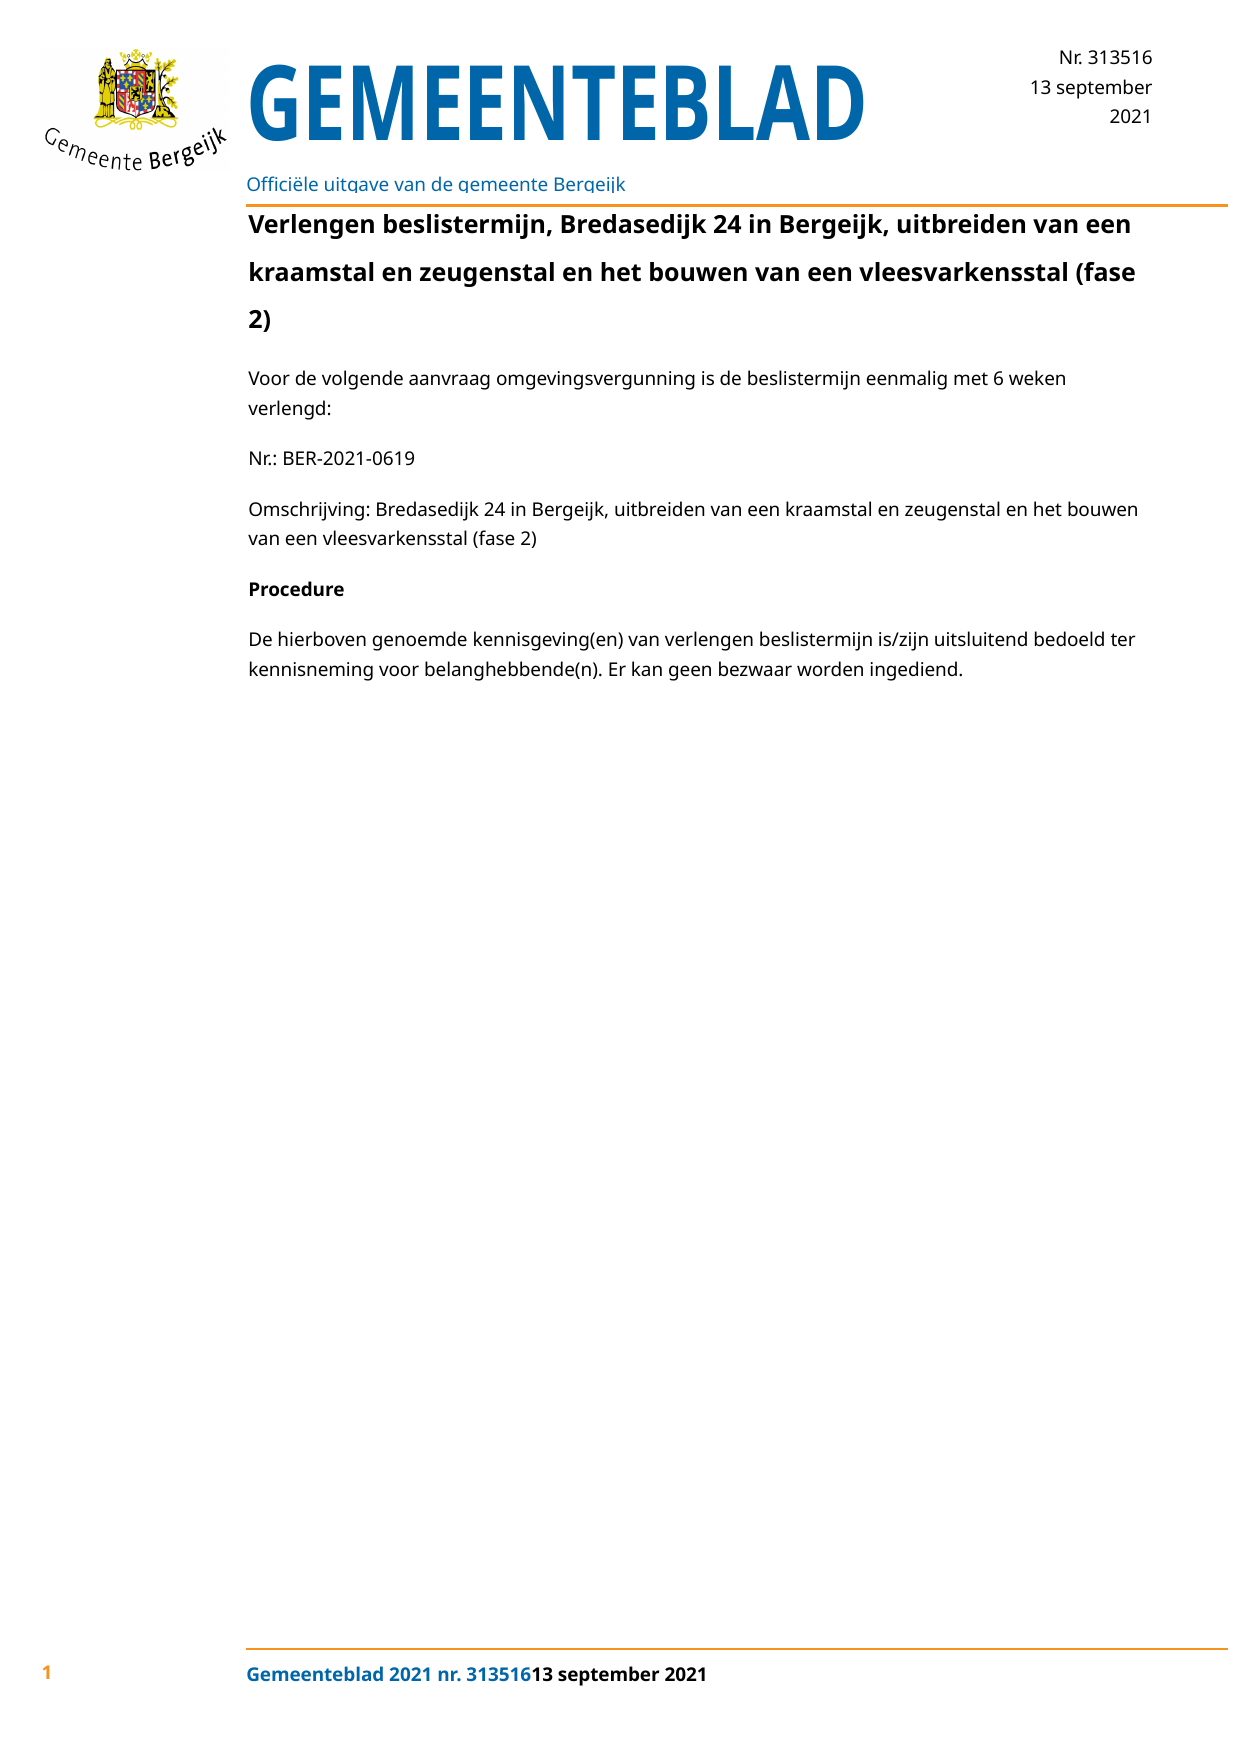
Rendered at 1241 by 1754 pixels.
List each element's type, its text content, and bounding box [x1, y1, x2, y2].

text Procedure [248, 576, 1152, 602]
text Omschrijving: Bredasedijk 24 in Bergeijk, uitbreiden van een kraamstal en zeugenstal en het bouwen van een vleesvarkensstal (fase 2) [248, 496, 1152, 551]
text Verlengen beslistermijn, Bredasedijk 24 in Bergeijk, uitbreiden van een kraamstal en zeugenstal en het bouwen van een vleesvarkensstal (fase 2) [248, 207, 1152, 336]
text Voor de volgende aanvraag omgevingsvergunning is de beslistermijn eenmalig met 6 weken verlengd: [248, 366, 1152, 421]
picture [41, 47, 231, 172]
text Nr.: BER-2021-0619 [248, 446, 1152, 471]
text De hierboven genoemde kennisgeving(en) van verlengen beslistermijn is/zijn uitsluitend bedoeld ter kennisneming voor belanghebbende(n). Er kan geen bezwaar worden ingediend. [248, 626, 1152, 682]
